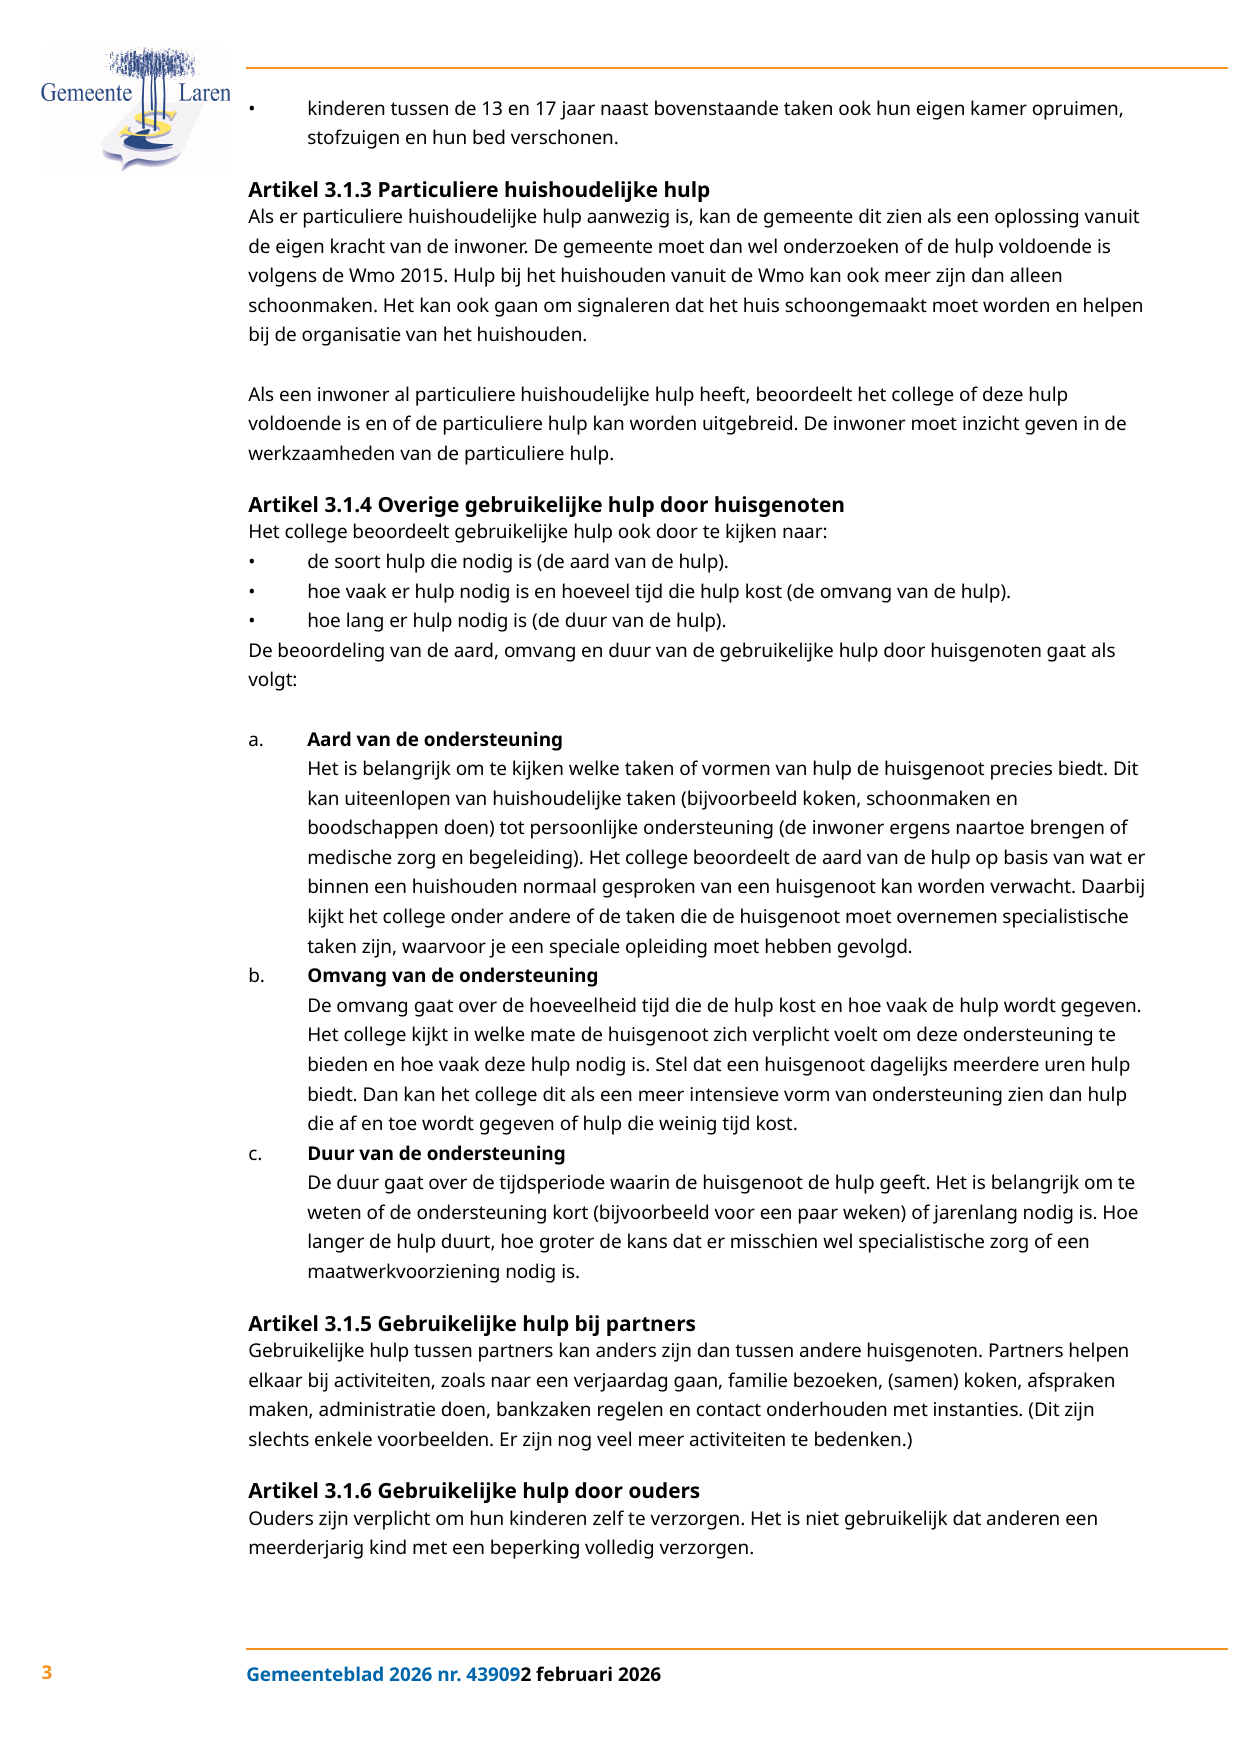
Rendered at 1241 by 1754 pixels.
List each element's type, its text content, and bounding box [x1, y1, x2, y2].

text Als een inwoner al particuliere huishoudelijke hulp heeft, beoordeelt het college of deze hulp voldoende is en of de particuliere hulp kan worden uitgebreid. De inwoner moet inzicht geven in de werkzaamheden van de particuliere hulp. [248, 381, 1152, 466]
list Aard van de ondersteuning [248, 726, 1152, 752]
list hoe lang er hulp nodig is (de duur van de hulp). [248, 607, 1152, 633]
text Artikel 3.1.4 Overige gebruikelijke hulp door huisgenoten [248, 490, 1152, 519]
list Het is belangrijk om te kijken welke taken of vormen van hulp de huisgenoot precies biedt. Dit kan uiteenlopen van huishoudelijke taken (bijvoorbeeld koken, schoonmaken en boodschappen doen) tot persoonlijke ondersteuning (de inwoner ergens naartoe brengen of medische zorg en begeleiding). Het college beoordeelt de aard van de hulp op basis van wat er binnen een huishouden normaal gesproken van een huisgenoot kan worden verwacht. Daarbij kijkt het college onder andere of de taken die de huisgenoot moet overnemen specialistische taken zijn, waarvoor je een speciale opleiding moet hebben gevolgd. [248, 755, 1152, 959]
text Ouders zijn verplicht om hun kinderen zelf te verzorgen. Het is niet gebruikelijk dat anderen een meerderjarig kind met een beperking volledig verzorgen. [248, 1505, 1152, 1560]
list De duur gaat over de tijdsperiode waarin de huisgenoot de hulp geeft. Het is belangrijk om te weten of de ondersteuning kort (bijvoorbeeld voor een paar weken) of jarenlang nodig is. Hoe langer de hulp duurt, hoe groter de kans dat er misschien wel specialistische zorg of een maatwerkvoorziening nodig is. [248, 1169, 1152, 1284]
text Artikel 3.1.6 Gebruikelijke hulp door ouders [248, 1476, 1152, 1505]
list de soort hulp die nodig is (de aard van de hulp). [248, 548, 1152, 574]
text Artikel 3.1.3 Particuliere huishoudelijke hulp [248, 175, 1152, 203]
list Omvang van de ondersteuning [248, 962, 1152, 988]
text Als er particuliere huishoudelijke hulp aanwezig is, kan de gemeente dit zien als een oplossing vanuit de eigen kracht van de inwoner. De gemeente moet dan wel onderzoeken of de hulp voldoende is volgens de Wmo 2015. Hulp bij het huishouden vanuit de Wmo kan ook meer zijn dan alleen schoonmaken. Het kan ook gaan om signaleren dat het huis schoongemaakt moet worden en helpen bij de organisatie van het huishouden. [248, 203, 1152, 347]
text Het college beoordeelt gebruikelijke hulp ook door te kijken naar: [248, 519, 1152, 544]
text De beoordeling van de aard, omvang en duur van de gebruikelijke hulp door huisgenoten gaat als volgt: [248, 637, 1152, 692]
list Duur van de ondersteuning [248, 1140, 1152, 1166]
picture [41, 47, 231, 172]
list kinderen tussen de 13 en 17 jaar naast bovenstaande taken ook hun eigen kamer opruimen, stofzuigen en hun bed verschonen. [248, 95, 1152, 150]
list hoe vaak er hulp nodig is en hoeveel tijd die hulp kost (de omvang van de hulp). [248, 578, 1152, 604]
text Gebruikelijke hulp tussen partners kan anders zijn dan tussen andere huisgenoten. Partners helpen elkaar bij activiteiten, zoals naar een verjaardag gaan, familie bezoeken, (samen) koken, afspraken maken, administratie doen, bankzaken regelen en contact onderhouden met instanties. (Dit zijn slechts enkele voorbeelden. Er zijn nog veel meer activiteiten te bedenken.) [248, 1337, 1152, 1452]
list De omvang gaat over de hoeveelheid tijd die de hulp kost en hoe vaak de hulp wordt gegeven. Het college kijkt in welke mate de huisgenoot zich verplicht voelt om deze ondersteuning te bieden en hoe vaak deze hulp nodig is. Stel dat een huisgenoot dagelijks meerdere uren hulp biedt. Dan kan het college dit als een meer intensieve vorm van ondersteuning zien dan hulp die af en toe wordt gegeven of hulp die weinig tijd kost. [248, 992, 1152, 1136]
text Artikel 3.1.5 Gebruikelijke hulp bij partners [248, 1309, 1152, 1337]
